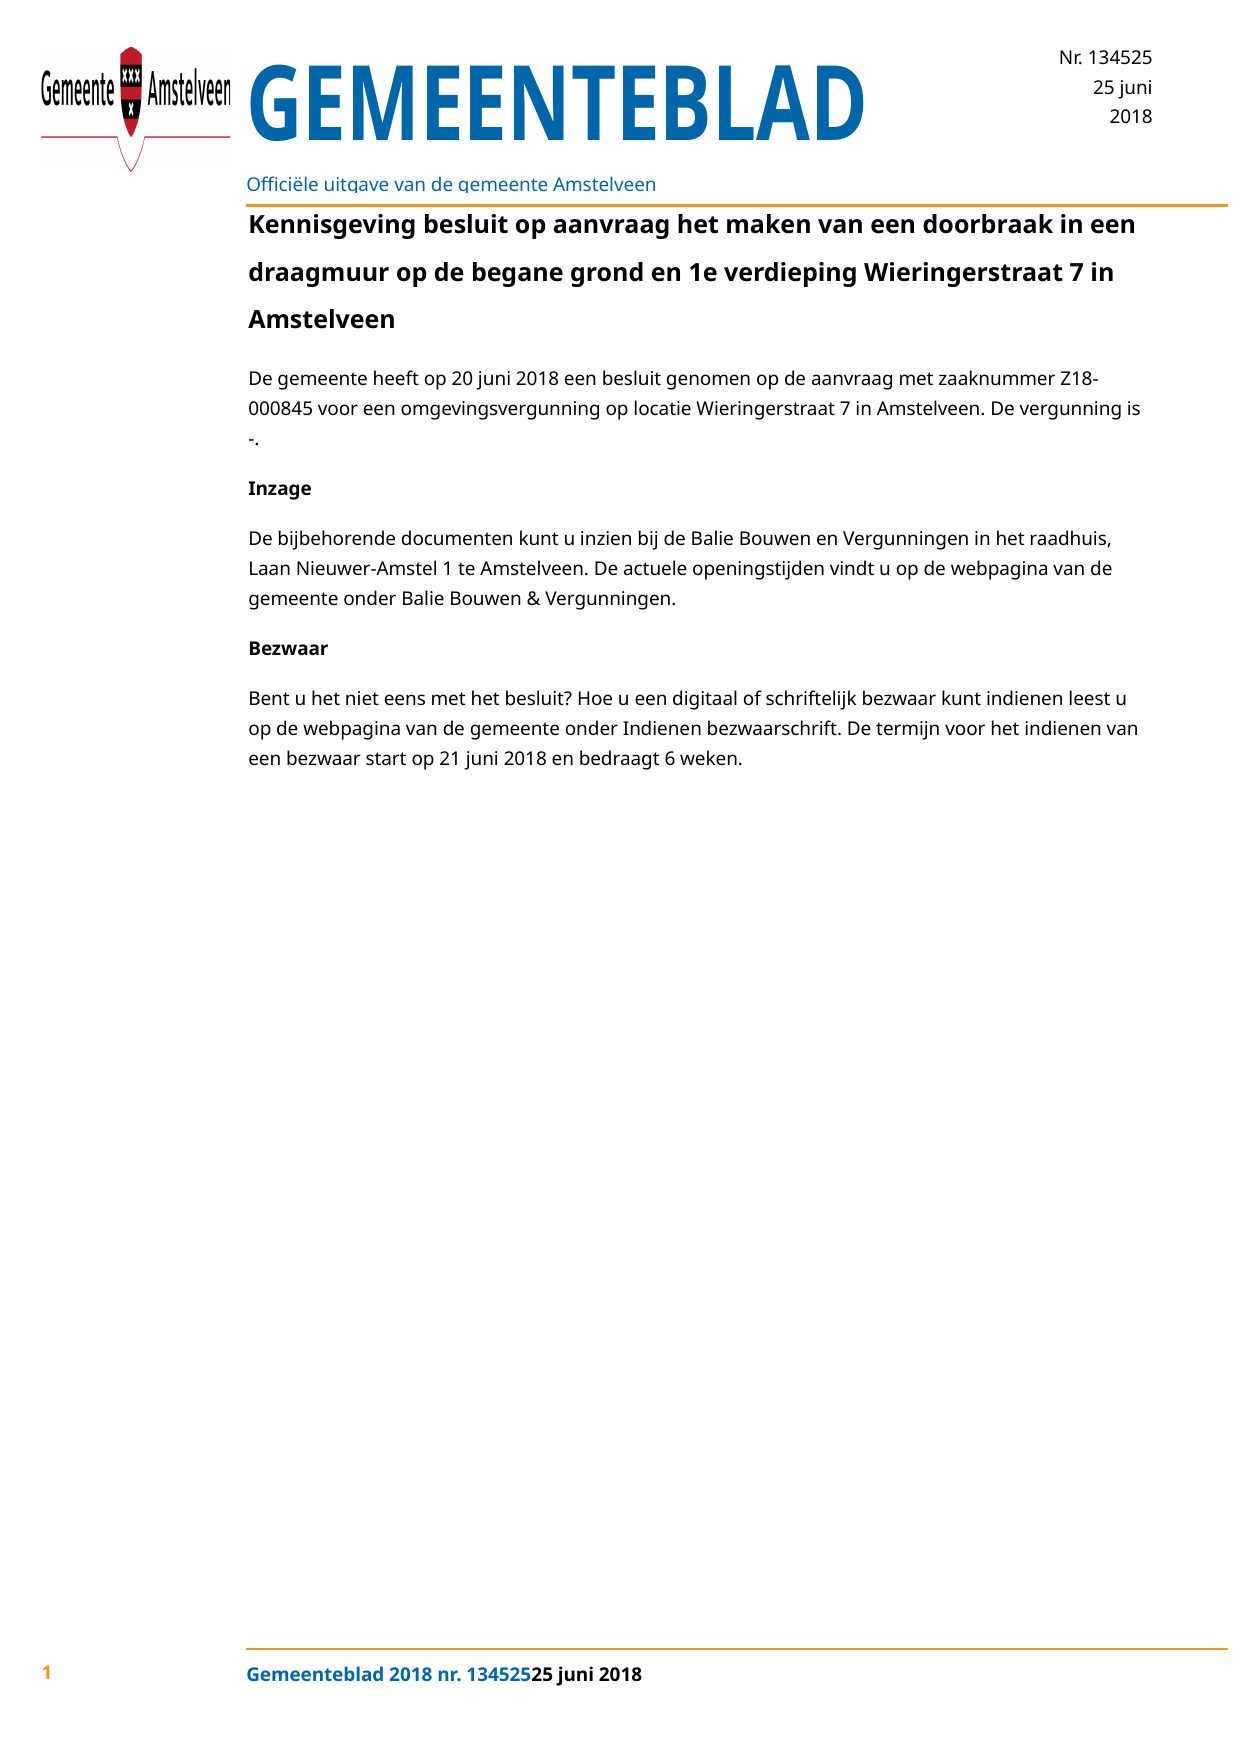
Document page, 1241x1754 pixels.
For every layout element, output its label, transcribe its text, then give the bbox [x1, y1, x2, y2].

text De gemeente heeft op 20 juni 2018 een besluit genomen op de aanvraag met zaaknummer Z18-000845 voor een omgevingsvergunning op locatie Wieringerstraat 7 in Amstelveen. De vergunning is -. [248, 366, 1152, 450]
picture [41, 47, 231, 172]
text Bent u het niet eens met het besluit? Hoe u een digitaal of schriftelijk bezwaar kunt indienen leest u op de webpagina van de gemeente onder Indienen bezwaarschrift. De termijn voor het indienen van een bezwaar start op 21 juni 2018 en bedraagt 6 weken. [248, 686, 1152, 770]
text Inzage [248, 475, 1152, 501]
text Bezwaar [248, 635, 1152, 661]
text De bijbehorende documenten kunt u inzien bij de Balie Bouwen en Vergunningen in het raadhuis, Laan Nieuwer-Amstel 1 te Amstelveen. De actuele openingstijden vindt u op de webpagina van de gemeente onder Balie Bouwen & Vergunningen. [248, 526, 1152, 610]
text Kennisgeving besluit op aanvraag het maken van een doorbraak in een draagmuur op de begane grond en 1e verdieping Wieringerstraat 7 in Amstelveen [248, 207, 1152, 336]
